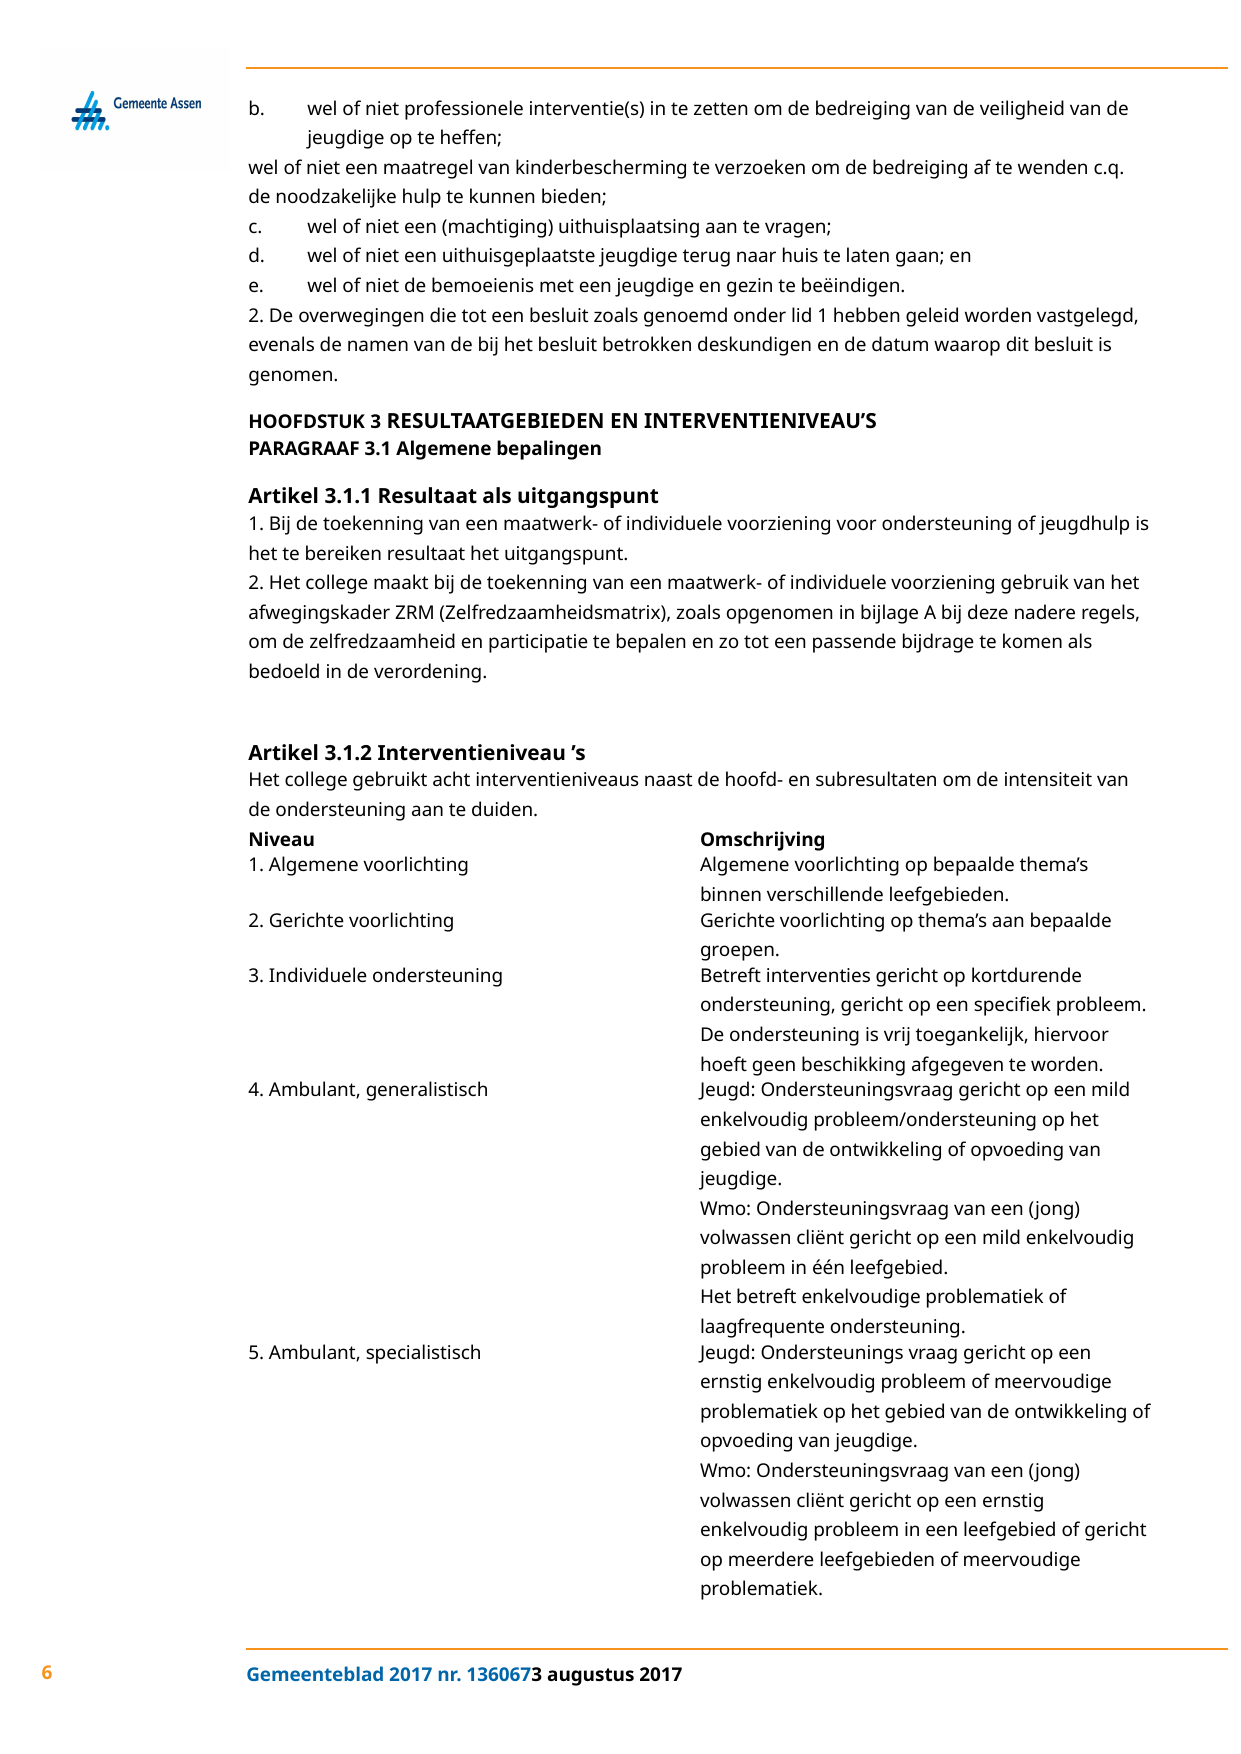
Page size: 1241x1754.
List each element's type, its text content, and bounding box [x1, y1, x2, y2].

text 2. Het college maakt bij de toekenning van een maatwerk- of individuele voorziening gebruik van het afwegingskader ZRM (Zelfredzaamheidsmatrix), zoals opgenomen in bijlage A bij deze nadere regels, om de zelfredzaamheid en participatie te bepalen en zo tot een passende bijdrage te komen als bedoeld in de verordening. [248, 569, 1152, 684]
text Artikel 3.1.2 Interventieniveau ’s [248, 738, 1152, 766]
list wel of niet de bemoeienis met een jeugdige en gezin te beëindigen. [248, 272, 1152, 298]
table_cell Jeugd: Ondersteuningsvraag gericht op een mild enkelvoudig probleem/ondersteuning op het gebied van de ontwikkeling of opvoeding van jeugdige. Wmo: Ondersteuningsvraag van een (jong) volwassen cliënt gericht op een mild enkelvoudig probleem in één leefgebied. Het betreft enkelvoudige problematiek of laagfrequente ondersteuning. [700, 1077, 1152, 1339]
text PARAGRAAF 3.1 Algemene bepalingen [248, 435, 1152, 461]
table_cell Algemene voorlichting op bepaalde thema’s binnen verschillende leefgebieden. [700, 851, 1152, 907]
table_cell Gerichte voorlichting op thema’s aan bepaalde groepen. [700, 907, 1152, 962]
table_header Niveau [248, 826, 700, 851]
text HOOFDSTUK 3 RESULTAATGEBIEDEN EN INTERVENTIENIVEAU’S [248, 407, 1152, 435]
table_cell 3. Individuele ondersteuning [248, 962, 700, 1077]
list wel of niet professionele interventie(s) in te zetten om de bedreiging van de veiligheid van de jeugdige op te heffen; [248, 95, 1152, 150]
table_cell 4. Ambulant, generalistisch [248, 1077, 700, 1339]
text 2. De overwegingen die tot een besluit zoals genoemd onder lid 1 hebben geleid worden vastgelegd, evenals de namen van de bij het besluit betrokken deskundigen en de datum waarop dit besluit is genomen. [248, 302, 1152, 387]
table_header Omschrijving [700, 826, 1152, 851]
table_cell Jeugd: Ondersteunings vraag gericht op een ernstig enkelvoudig probleem of meervoudige problematiek op het gebied van de ontwikkeling of opvoeding van jeugdige. Wmo: Ondersteuningsvraag van een (jong) volwassen cliënt gericht op een ernstig enkelvoudig probleem in een leefgebied of gericht op meerdere leefgebieden of meervoudige problematiek. [700, 1339, 1152, 1601]
table_cell 1. Algemene voorlichting [248, 851, 700, 907]
text Artikel 3.1.1 Resultaat als uitgangspunt [248, 482, 1152, 510]
table_cell 5. Ambulant, specialistisch [248, 1339, 700, 1601]
table_cell Betreft interventies gericht op kortdurende ondersteuning, gericht op een specifiek probleem. De ondersteuning is vrij toegankelijk, hiervoor hoeft geen beschikking afgegeven te worden. [700, 962, 1152, 1077]
picture [41, 47, 231, 172]
list wel of niet een uithuisgeplaatste jeugdige terug naar huis te laten gaan; en [248, 243, 1152, 268]
list wel of niet een (machtiging) uithuisplaatsing aan te vragen; [248, 213, 1152, 239]
text wel of niet een maatregel van kinderbescherming te verzoeken om de bedreiging af te wenden c.q. de noodzakelijke hulp te kunnen bieden; [248, 154, 1152, 209]
table_cell 2. Gerichte voorlichting [248, 907, 700, 962]
text Het college gebruikt acht interventieniveaus naast de hoofd- en subresultaten om de intensiteit van de ondersteuning aan te duiden. [248, 766, 1152, 822]
text 1. Bij de toekenning van een maatwerk- of individuele voorziening voor ondersteuning of jeugdhulp is het te bereiken resultaat het uitgangspunt. [248, 510, 1152, 565]
